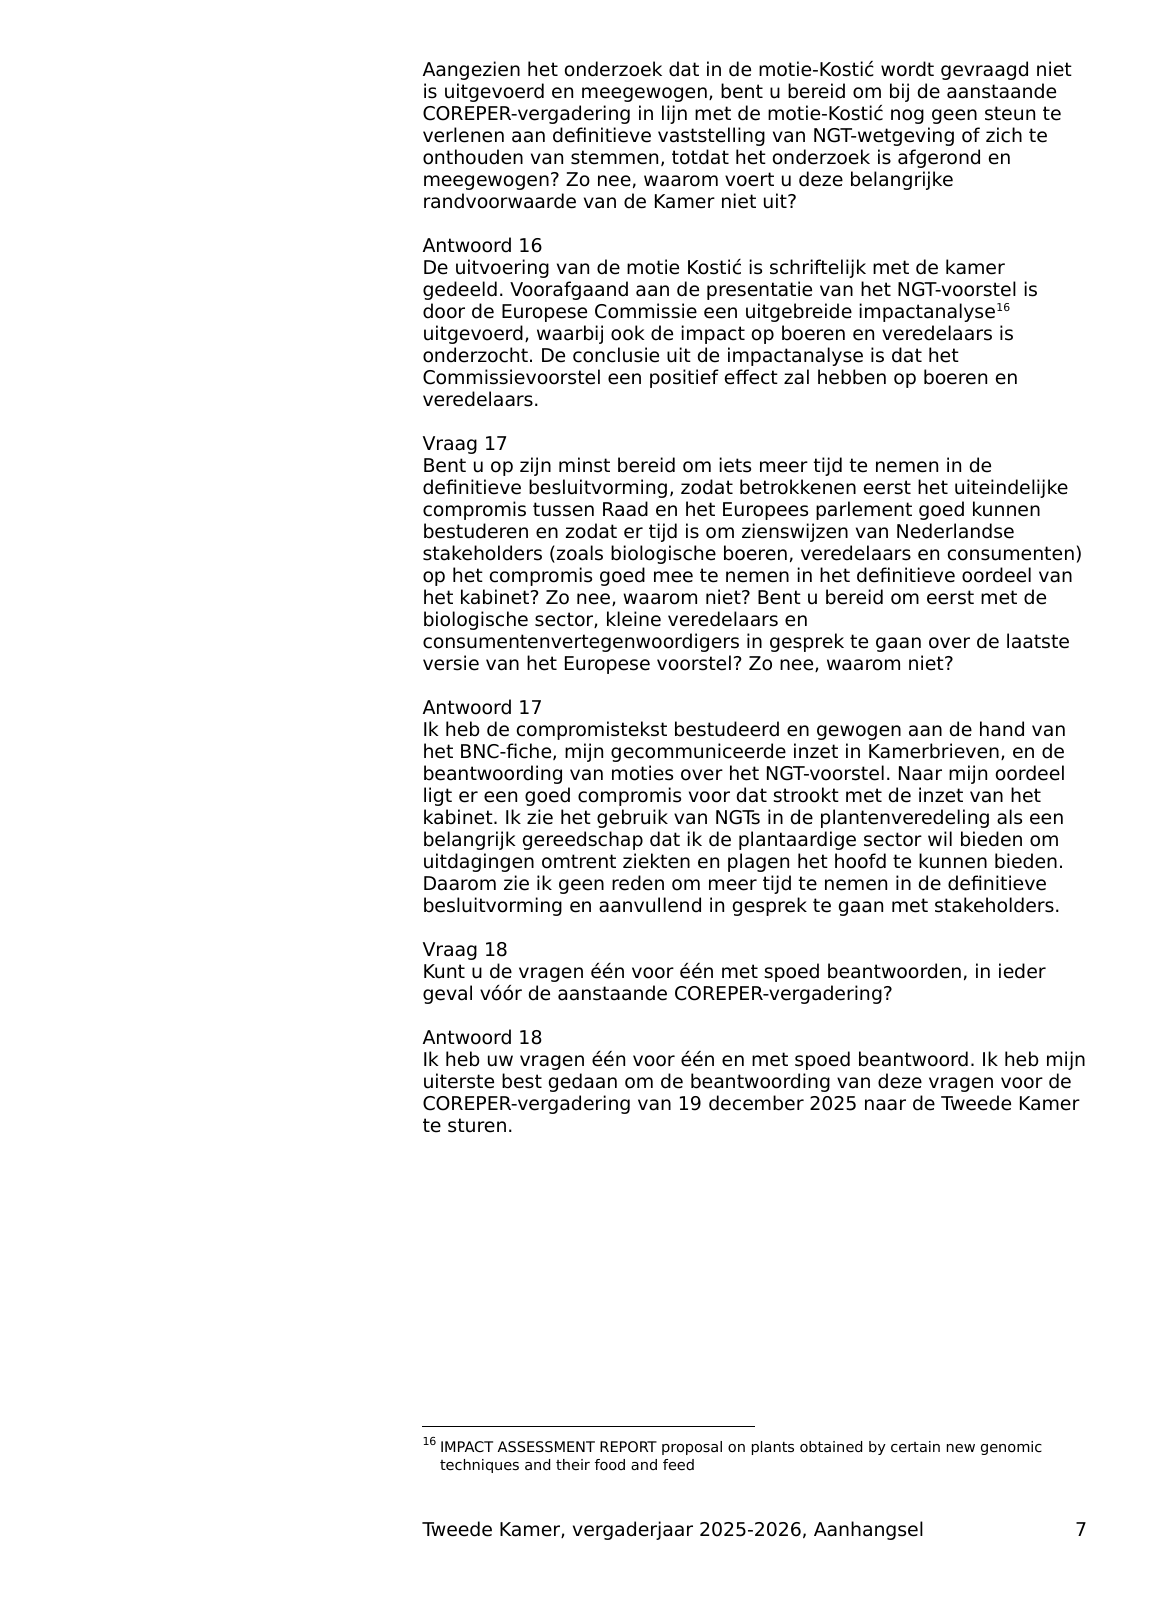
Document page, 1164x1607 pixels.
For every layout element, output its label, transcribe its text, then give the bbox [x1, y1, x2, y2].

text Antwoord 16 [422, 235, 1087, 257]
text De uitvoering van de motie Kostić is schriftelijk met de kamer gedeeld. Voorafgaand aan de presentatie van het NGT-voorstel is door de Europese Commissie een uitgebreide impactanalyse uitgevoerd, waarbij ook de impact op boeren en veredelaars is onderzocht. De conclusie uit de impactanalyse is dat het Commissievoorstel een positief effect zal hebben op boeren en veredelaars. [422, 257, 1087, 411]
text Bent u op zijn minst bereid om iets meer tijd te nemen in de definitieve besluitvorming, zodat betrokkenen eerst het uiteindelijke compromis tussen Raad en het Europees parlement goed kunnen bestuderen en zodat er tijd is om zienswijzen van Nederlandse stakeholders (zoals biologische boeren, veredelaars en consumenten) op het compromis goed mee te nemen in het definitieve oordeel van het kabinet? Zo nee, waarom niet? Bent u bereid om eerst met de biologische sector, kleine veredelaars en consumentenvertegenwoordigers in gesprek te gaan over de laatste versie van het Europese voorstel? Zo nee, waarom niet? [422, 455, 1087, 675]
text Kunt u de vragen één voor één met spoed beantwoorden, in ieder geval vóór de aanstaande COREPER-vergadering? [422, 961, 1087, 1005]
text Antwoord 17 [422, 697, 1087, 719]
text Ik heb uw vragen één voor één en met spoed beantwoord. Ik heb mijn uiterste best gedaan om de beantwoording van deze vragen voor de COREPER-vergadering van 19 december 2025 naar de Tweede Kamer te sturen. [422, 1049, 1087, 1137]
text Aangezien het onderzoek dat in de motie-Kostić wordt gevraagd niet is uitgevoerd en meegewogen, bent u bereid om bij de aanstaande COREPER-vergadering in lijn met de motie-Kostić nog geen steun te verlenen aan definitieve vaststelling van NGT-wetgeving of zich te onthouden van stemmen, totdat het onderzoek is afgerond en meegewogen? Zo nee, waarom voert u deze belangrijke randvoorwaarde van de Kamer niet uit? [422, 59, 1087, 213]
text IMPACT ASSESSMENT REPORT proposal on plants obtained by certain new genomic techniques and their food and feed [422, 1435, 1087, 1474]
text Ik heb de compromistekst bestudeerd en gewogen aan de hand van het BNC-fiche, mijn gecommuniceerde inzet in Kamerbrieven, en de beantwoording van moties over het NGT-voorstel. Naar mijn oordeel ligt er een goed compromis voor dat strookt met de inzet van het kabinet. Ik zie het gebruik van NGTs in de plantenveredeling als een belangrijk gereedschap dat ik de plantaardige sector wil bieden om uitdagingen omtrent ziekten en plagen het hoofd te kunnen bieden. Daarom zie ik geen reden om meer tijd te nemen in de definitieve besluitvorming en aanvullend in gesprek te gaan met stakeholders. [422, 719, 1087, 917]
text Vraag 18 [422, 939, 1087, 961]
text Vraag 17 [422, 433, 1087, 455]
text Antwoord 18 [422, 1027, 1087, 1049]
